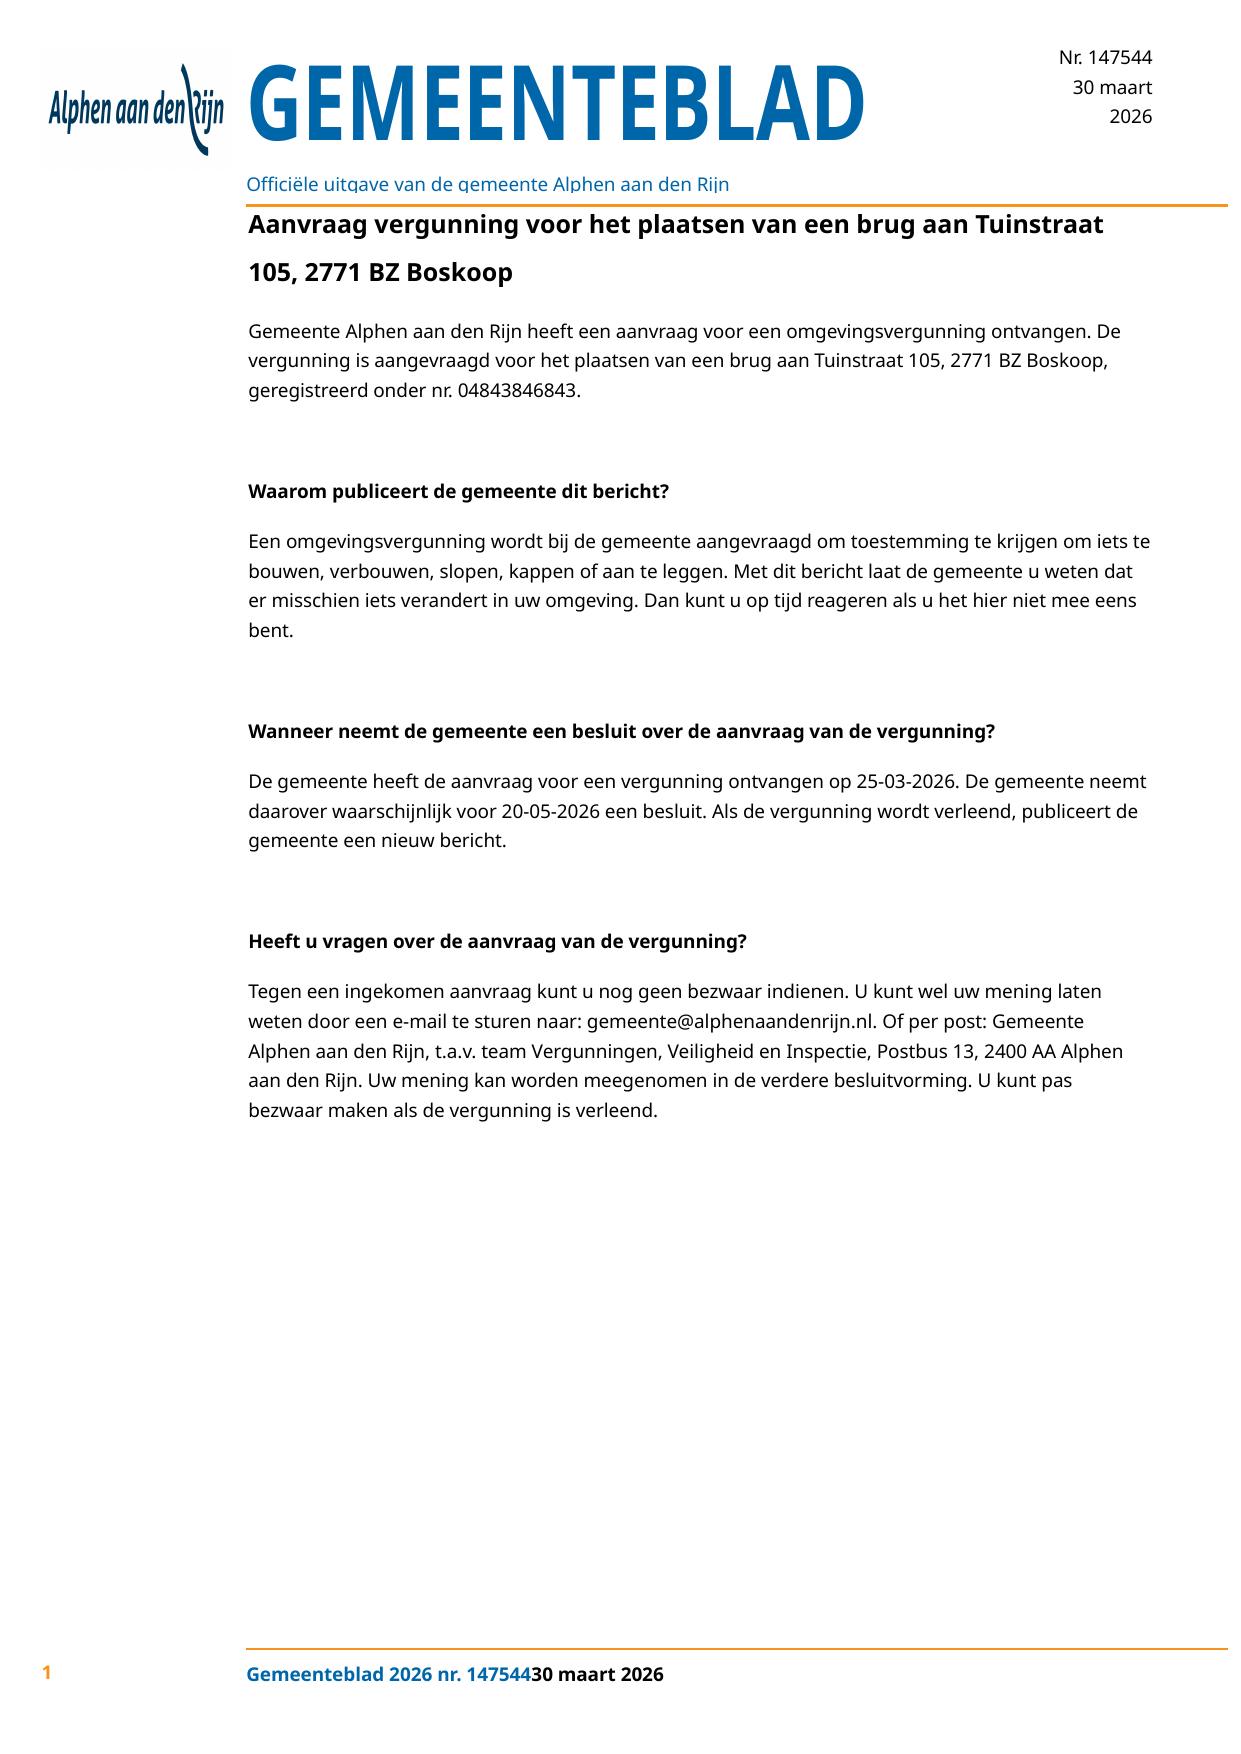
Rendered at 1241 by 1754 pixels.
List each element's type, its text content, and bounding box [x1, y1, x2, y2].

text Wanneer neemt de gemeente een besluit over de aanvraag van de vergunning? [248, 718, 1152, 744]
picture [41, 47, 231, 172]
text Gemeente Alphen aan den Rijn heeft een aanvraag voor een omgevingsvergunning ontvangen. De vergunning is aangevraagd voor het plaatsen van een brug aan Tuinstraat 105, 2771 BZ Boskoop, geregistreerd onder nr. 04843846843. [248, 318, 1152, 403]
text De gemeente heeft de aanvraag voor een vergunning ontvangen op 25-03-2026. De gemeente neemt daarover waarschijnlijk voor 20-05-2026 een besluit. Als de vergunning wordt verleend, publiceert de gemeente een nieuw bericht. [248, 768, 1152, 853]
text Een omgevingsvergunning wordt bij de gemeente aangevraagd om toestemming te krijgen om iets te bouwen, verbouwen, slopen, kappen of aan te leggen. Met dit bericht laat de gemeente u weten dat er misschien iets verandert in uw omgeving. Dan kunt u op tijd reageren als u het hier niet mee eens bent. [248, 528, 1152, 643]
text Tegen een ingekomen aanvraag kunt u nog geen bezwaar indienen. U kunt wel uw mening laten weten door een e-mail te sturen naar: gemeente@alphenaandenrijn.nl. Of per post: Gemeente Alphen aan den Rijn, t.a.v. team Vergunningen, Veiligheid en Inspectie, Postbus 13, 2400 AA Alphen aan den Rijn. Uw mening kan worden meegenomen in de verdere besluitvorming. U kunt pas bezwaar maken als de vergunning is verleend. [248, 979, 1152, 1123]
text Heeft u vragen over de aanvraag van de vergunning? [248, 928, 1152, 954]
text Waarom publiceert de gemeente dit bericht? [248, 478, 1152, 504]
text Aanvraag vergunning voor het plaatsen van een brug aan Tuinstraat 105, 2771 BZ Boskoop [248, 207, 1152, 288]
